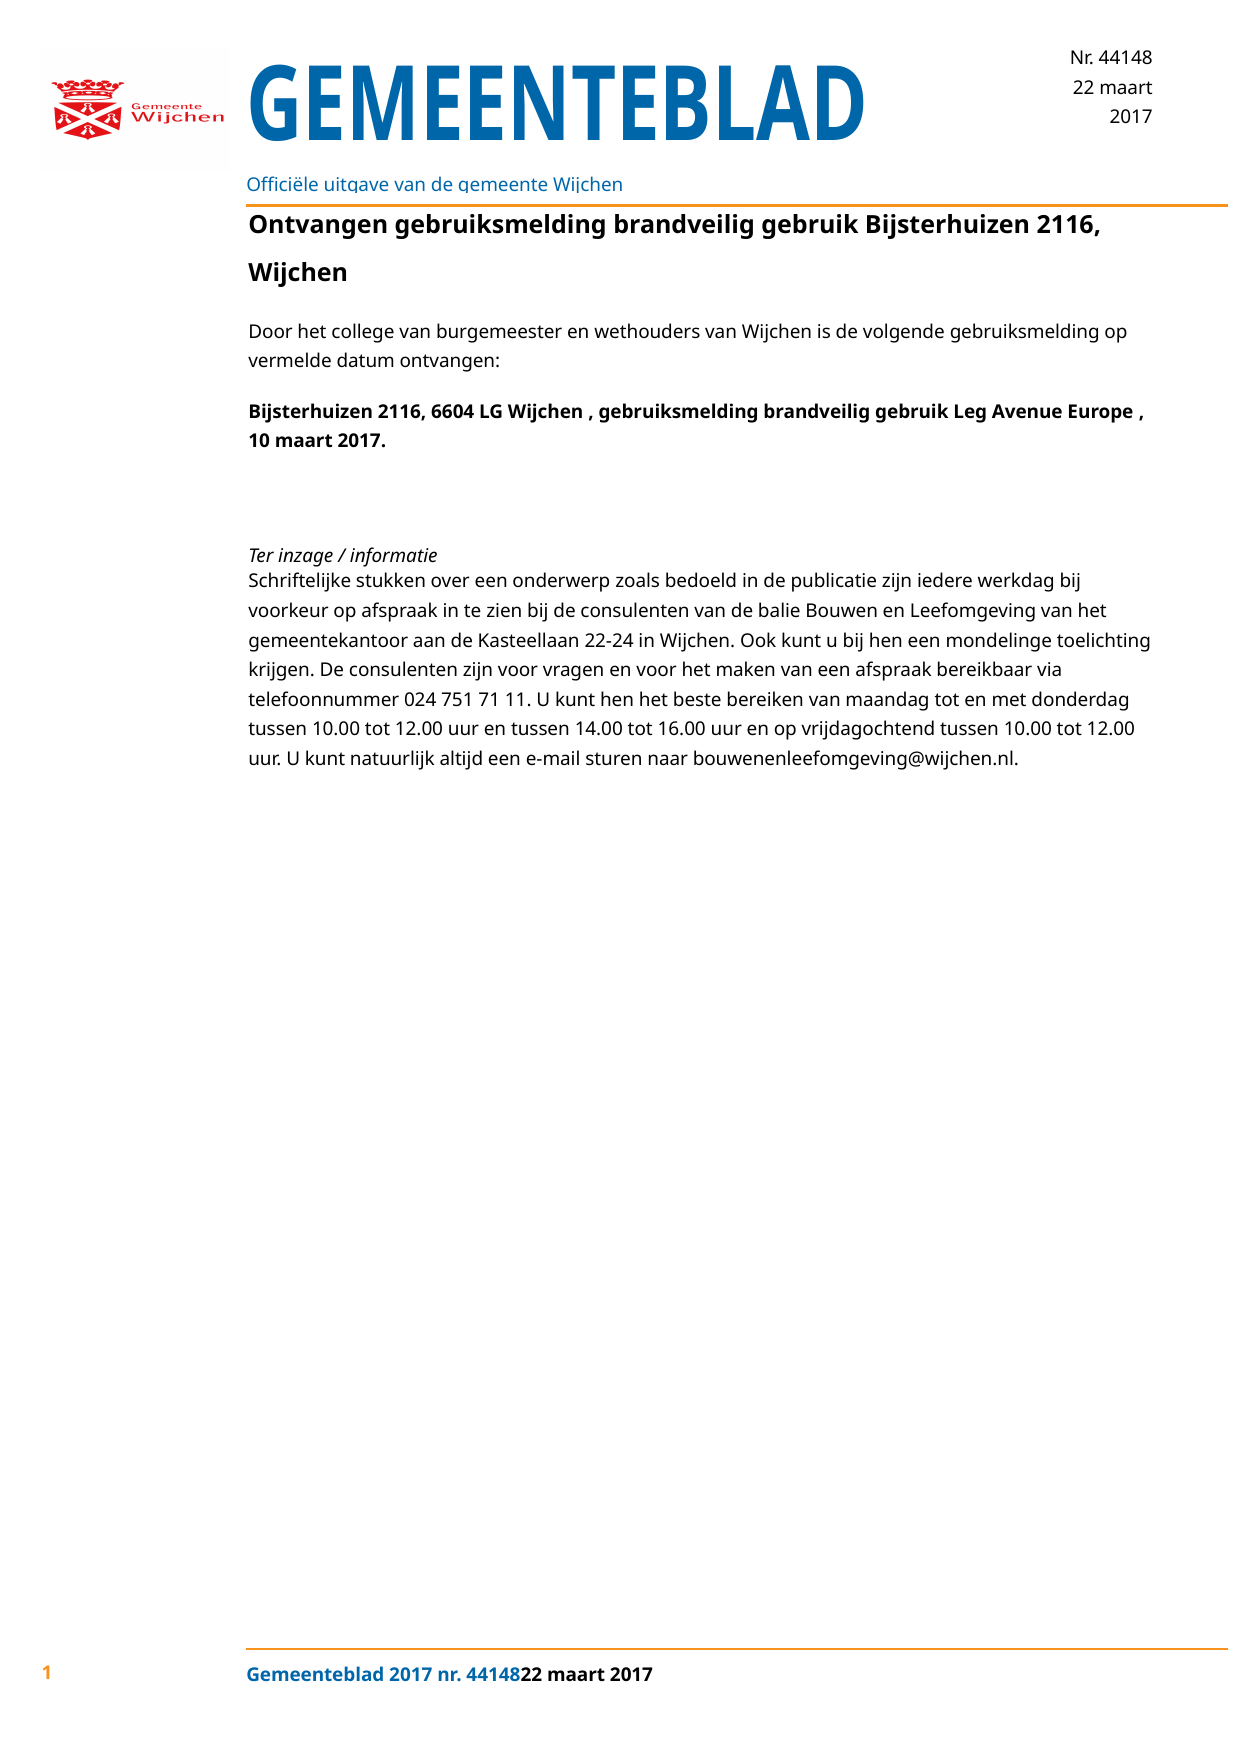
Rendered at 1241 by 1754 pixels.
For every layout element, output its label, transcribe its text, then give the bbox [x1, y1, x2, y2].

text Ontvangen gebruiksmelding brandveilig gebruik Bijsterhuizen 2116, Wijchen [248, 207, 1152, 288]
text Schriftelijke stukken over een onderwerp zoals bedoeld in de publicatie zijn iedere werkdag bij voorkeur op afspraak in te zien bij de consulenten van de balie Bouwen en Leefomgeving van het gemeentekantoor aan de Kasteellaan 22-24 in Wijchen. Ook kunt u bij hen een mondelinge toelichting krijgen. De consulenten zijn voor vragen en voor het maken van een afspraak bereikbaar via telefoonnummer 024 751 71 11. U kunt hen het beste bereiken van maandag tot en met donderdag tussen 10.00 tot 12.00 uur en tussen 14.00 tot 16.00 uur en op vrijdagochtend tussen 10.00 tot 12.00 uur. U kunt natuurlijk altijd een e-mail sturen naar bouwenenleefomgeving@wijchen.nl. [248, 568, 1152, 771]
text Bijsterhuizen 2116, 6604 LG Wijchen , gebruiksmelding brandveilig gebruik Leg Avenue Europe , 10 maart 2017. [248, 398, 1152, 453]
text Ter inzage / informatie [248, 542, 1152, 568]
text Door het college van burgemeester en wethouders van Wijchen is de volgende gebruiksmelding op vermelde datum ontvangen: [248, 318, 1152, 373]
picture [41, 47, 231, 172]
